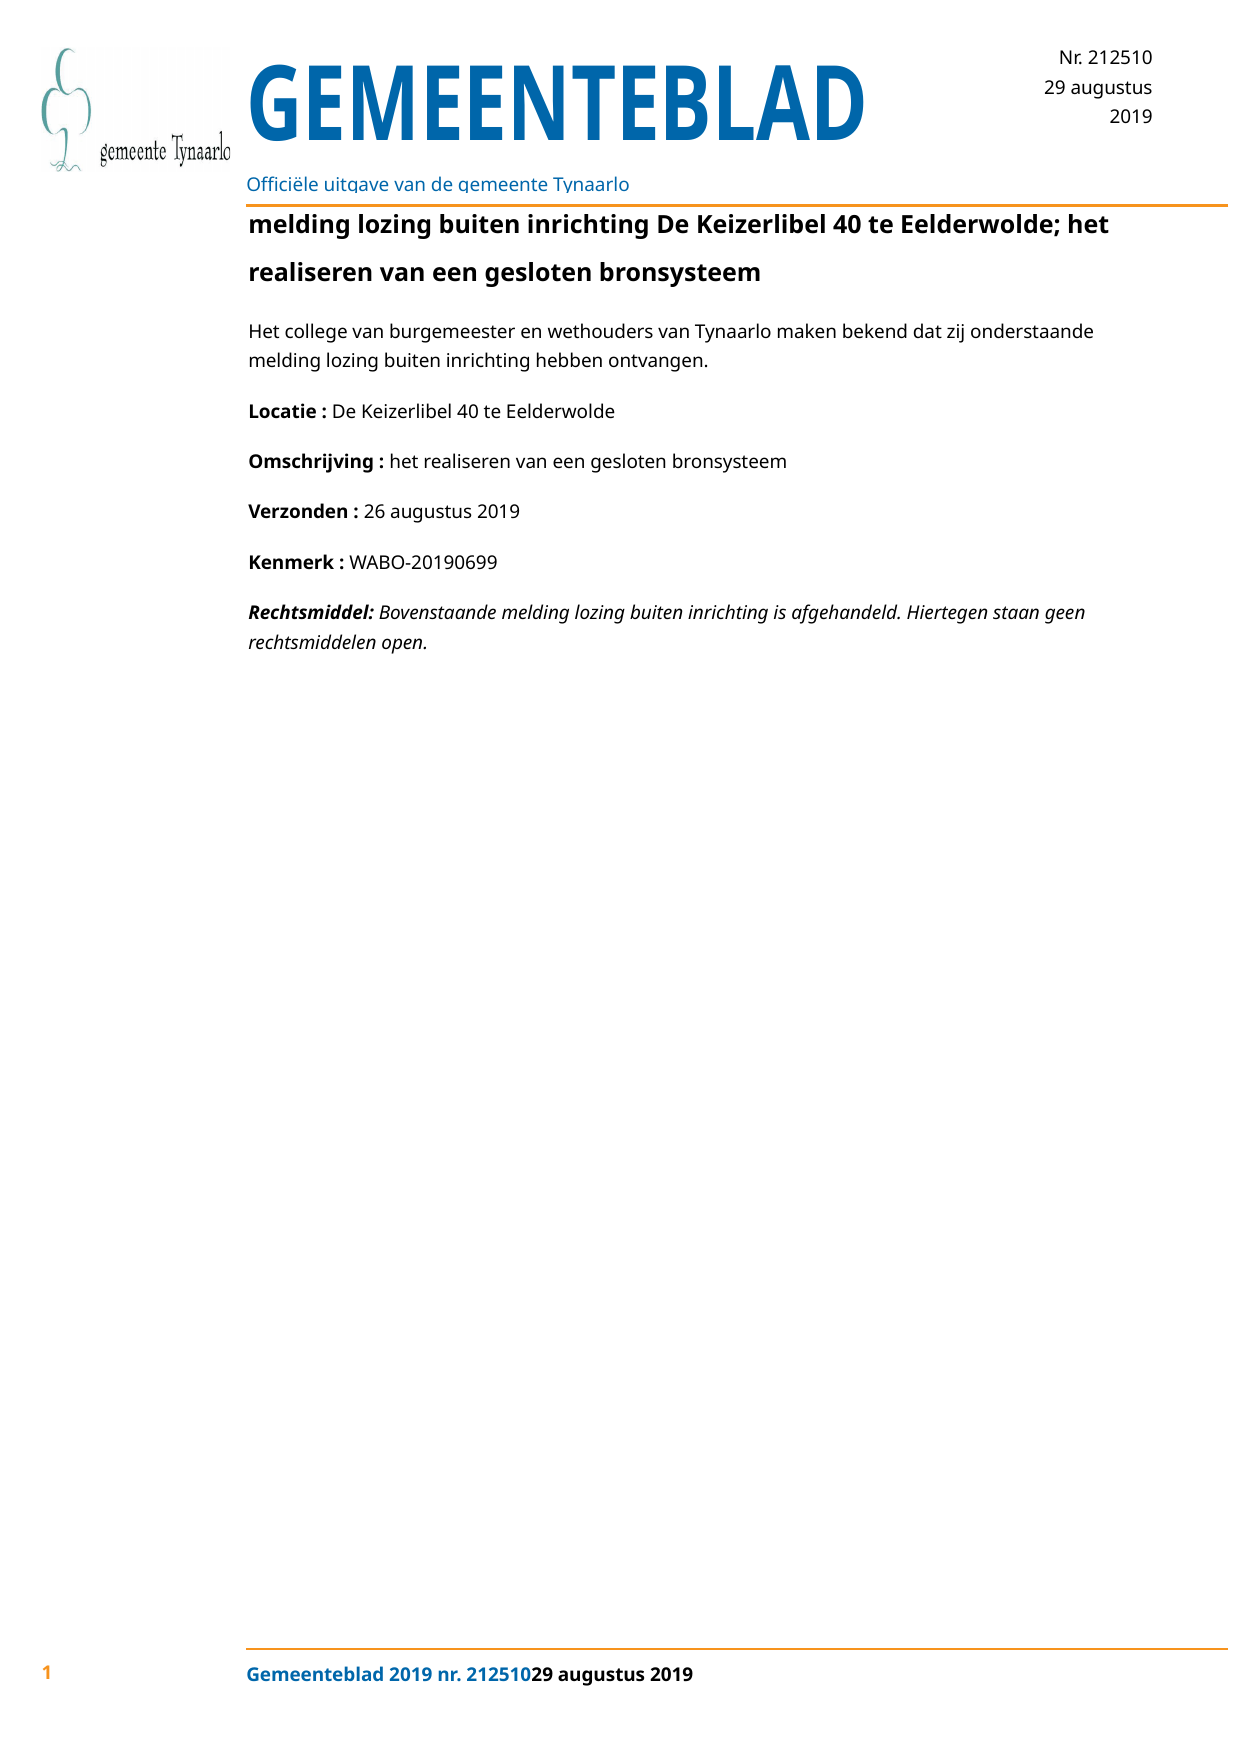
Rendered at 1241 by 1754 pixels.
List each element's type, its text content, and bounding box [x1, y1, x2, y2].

text Locatie : De Keizerlibel 40 te Eelderwolde [248, 398, 1152, 424]
text melding lozing buiten inrichting De Keizerlibel 40 te Eelderwolde; het realiseren van een gesloten bronsysteem [248, 207, 1152, 288]
picture [41, 47, 231, 172]
text Verzonden : 26 augustus 2019 [248, 499, 1152, 524]
text Het college van burgemeester en wethouders van Tynaarlo maken bekend dat zij onderstaande melding lozing buiten inrichting hebben ontvangen. [248, 318, 1152, 373]
text Omschrijving : het realiseren van een gesloten bronsysteem [248, 448, 1152, 474]
text Kenmerk : WABO-20190699 [248, 549, 1152, 575]
text Rechtsmiddel: Bovenstaande melding lozing buiten inrichting is afgehandeld. Hiertegen staan geen rechtsmiddelen open. [248, 599, 1152, 655]
